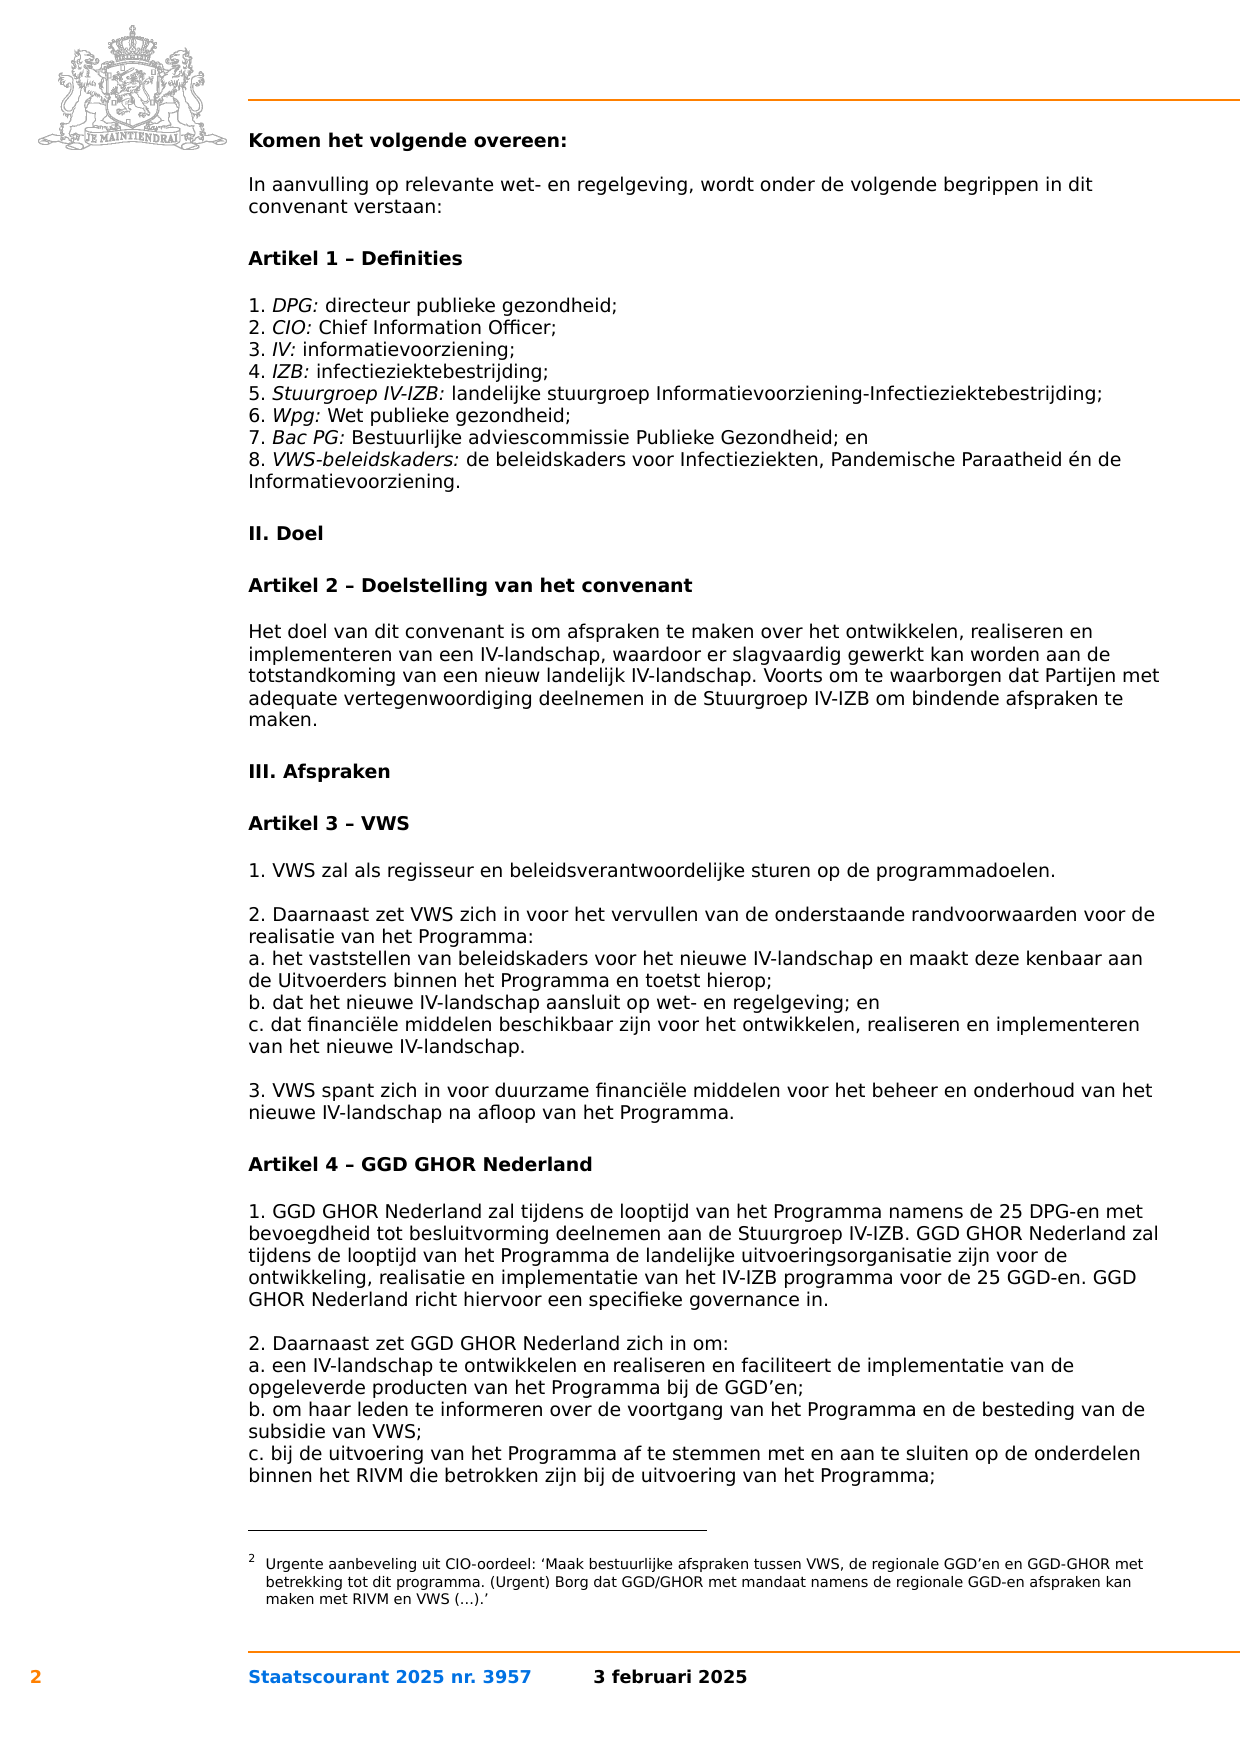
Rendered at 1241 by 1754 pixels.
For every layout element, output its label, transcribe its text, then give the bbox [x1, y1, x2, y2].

subtitle II. Doel [248, 522, 1163, 544]
subtitle Artikel 2 – Doelstelling van het convenant [248, 574, 1163, 596]
text 1. DPG: directeur publieke gezondheid; [248, 295, 1163, 317]
subtitle Artikel 1 – Definities [248, 248, 1163, 270]
subtitle Artikel 3 – VWS [248, 813, 1163, 835]
text 1. GGD GHOR Nederland zal tijdens de looptijd van het Programma namens de 25 DPG-en met bevoegdheid tot besluitvorming deelnemen aan de Stuurgroep IV-IZB. GGD GHOR Nederland zal tijdens de looptijd van het Programma de landelijke uitvoeringsorganisatie zijn voor de ontwikkeling, realisatie en implementatie van het IV-IZB programma voor de 25 GGD-en. GGD GHOR Nederland richt hiervoor een specifieke governance in. [248, 1201, 1163, 1311]
text 5. Stuurgroep IV-IZB: landelijke stuurgroep Informatievoorziening-Infectieziektebestrijding; [248, 383, 1163, 404]
text 3. IV: informatievoorziening; [248, 339, 1163, 361]
text 2. Daarnaast zet GGD GHOR Nederland zich in om: [248, 1333, 1163, 1354]
text c. dat financiële middelen beschikbaar zijn voor het ontwikkelen, realiseren en implementeren van het nieuwe IV-landschap. [248, 1014, 1163, 1058]
text 2. CIO: Chief Information Officer; [248, 317, 1163, 339]
text Urgente aanbeveling uit CIO-oordeel: ‘Maak bestuurlijke afspraken tussen VWS, de regionale GGD’en en GGD-GHOR met betrekking tot dit programma. (Urgent) Borg dat GGD/GHOR met mandaat namens de regionale GGD-en afspraken kan maken met RIVM en VWS (...).’ [248, 1552, 1163, 1608]
text 4. IZB: infectieziektebestrijding; [248, 361, 1163, 383]
text c. bij de uitvoering van het Programma af te stemmen met en aan te sluiten op de onderdelen binnen het RIVM die betrokken zijn bij de uitvoering van het Programma; [248, 1442, 1163, 1486]
text 6. Wpg: Wet publieke gezondheid; [248, 404, 1163, 427]
text 2. Daarnaast zet VWS zich in voor het vervullen van de onderstaande randvoorwaarden voor de realisatie van het Programma: [248, 904, 1163, 948]
text 3. VWS spant zich in voor duurzame financiële middelen voor het beheer en onderhoud van het nieuwe IV-landschap na afloop van het Programma. [248, 1080, 1163, 1124]
text a. een IV-landschap te ontwikkelen en realiseren en faciliteert de implementatie van de opgeleverde producten van het Programma bij de GGD’en; [248, 1354, 1163, 1398]
text 8. VWS-beleidskaders: de beleidskaders voor Infectieziekten, Pandemische Paraatheid én de Informatievoorziening. [248, 448, 1163, 492]
text Het doel van dit convenant is om afspraken te maken over het ontwikkelen, realiseren en implementeren van een IV-landschap, waardoor er slagvaardig gewerkt kan worden aan de totstandkoming van een nieuw landelijk IV-landschap. Voorts om te waarborgen dat Partijen met adequate vertegenwoordiging deelnemen in de Stuurgroep IV-IZB om bindende afspraken te maken. [248, 621, 1163, 731]
text 1. VWS zal als regisseur en beleidsverantwoordelijke sturen op de programmadoelen. [248, 860, 1163, 882]
text Komen het volgende overeen: [248, 130, 1163, 152]
text b. dat het nieuwe IV-landschap aansluit op wet- en regelgeving; en [248, 992, 1163, 1014]
text In aanvulling op relevante wet- en regelgeving, wordt onder de volgende begrippen in dit convenant verstaan: [248, 174, 1163, 218]
subtitle Artikel 4 – GGD GHOR Nederland [248, 1154, 1163, 1176]
text 7. Bac PG: Bestuurlijke adviescommissie Publieke Gezondheid; en [248, 427, 1163, 448]
picture [38, 25, 227, 150]
text b. om haar leden te informeren over de voortgang van het Programma en de besteding van de subsidie van VWS; [248, 1398, 1163, 1442]
text a. het vaststellen van beleidskaders voor het nieuwe IV-landschap en maakt deze kenbaar aan de Uitvoerders binnen het Programma en toetst hierop; [248, 948, 1163, 992]
subtitle III. Afspraken [248, 761, 1163, 783]
